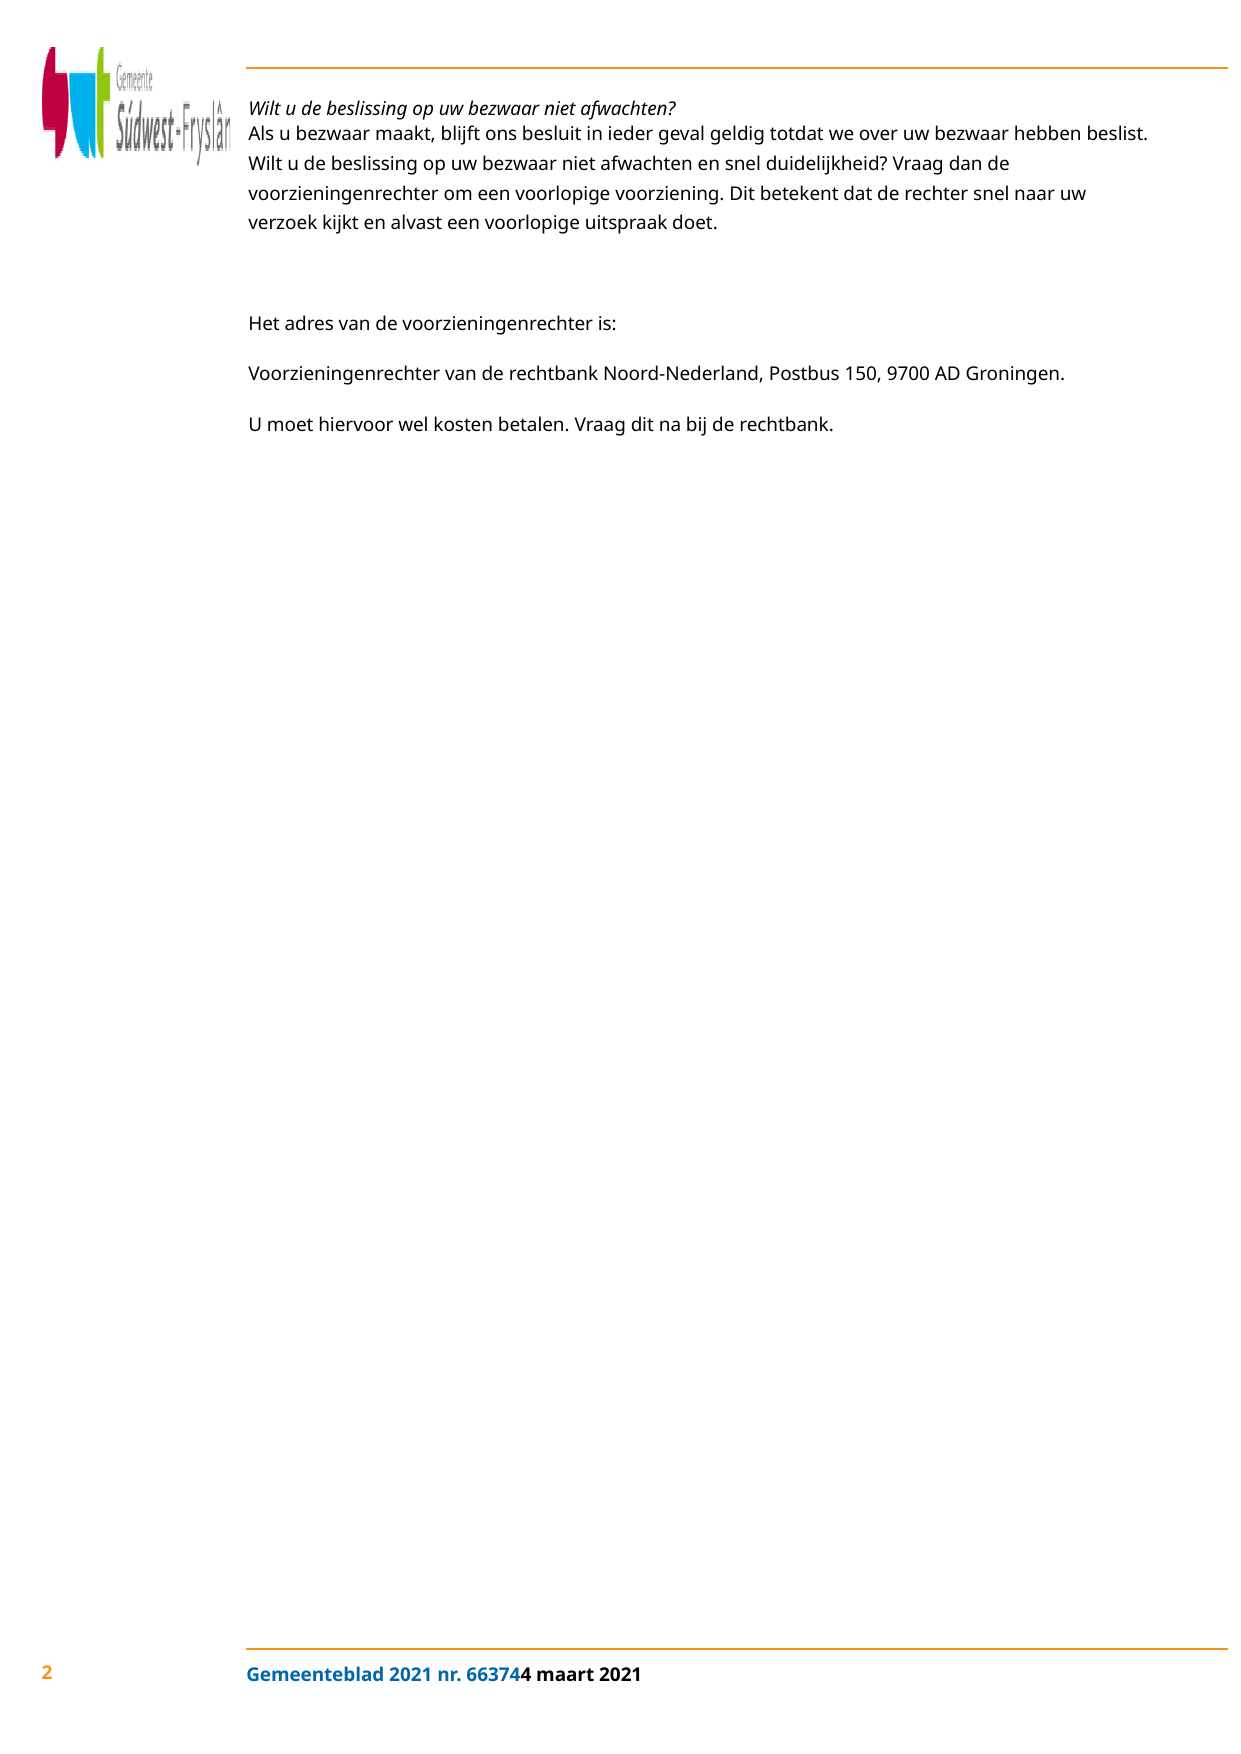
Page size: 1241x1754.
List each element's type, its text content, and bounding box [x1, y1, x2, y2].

text U moet hiervoor wel kosten betalen. Vraag dit na bij de rechtbank. [248, 411, 1152, 437]
text Wilt u de beslissing op uw bezwaar niet afwachten? [248, 95, 1152, 121]
picture [41, 47, 231, 172]
text Als u bezwaar maakt, blijft ons besluit in ieder geval geldig totdat we over uw bezwaar hebben beslist. Wilt u de beslissing op uw bezwaar niet afwachten en snel duidelijkheid? Vraag dan de voorzieningenrechter om een voorlopige voorziening. Dit betekent dat de rechter snel naar uw verzoek kijkt en alvast een voorlopige uitspraak doet. [248, 121, 1152, 235]
text Voorzieningenrechter van de rechtbank Noord-Nederland, Postbus 150, 9700 AD Groningen. [248, 361, 1152, 386]
text Het adres van de voorzieningenrechter is: [248, 310, 1152, 336]
